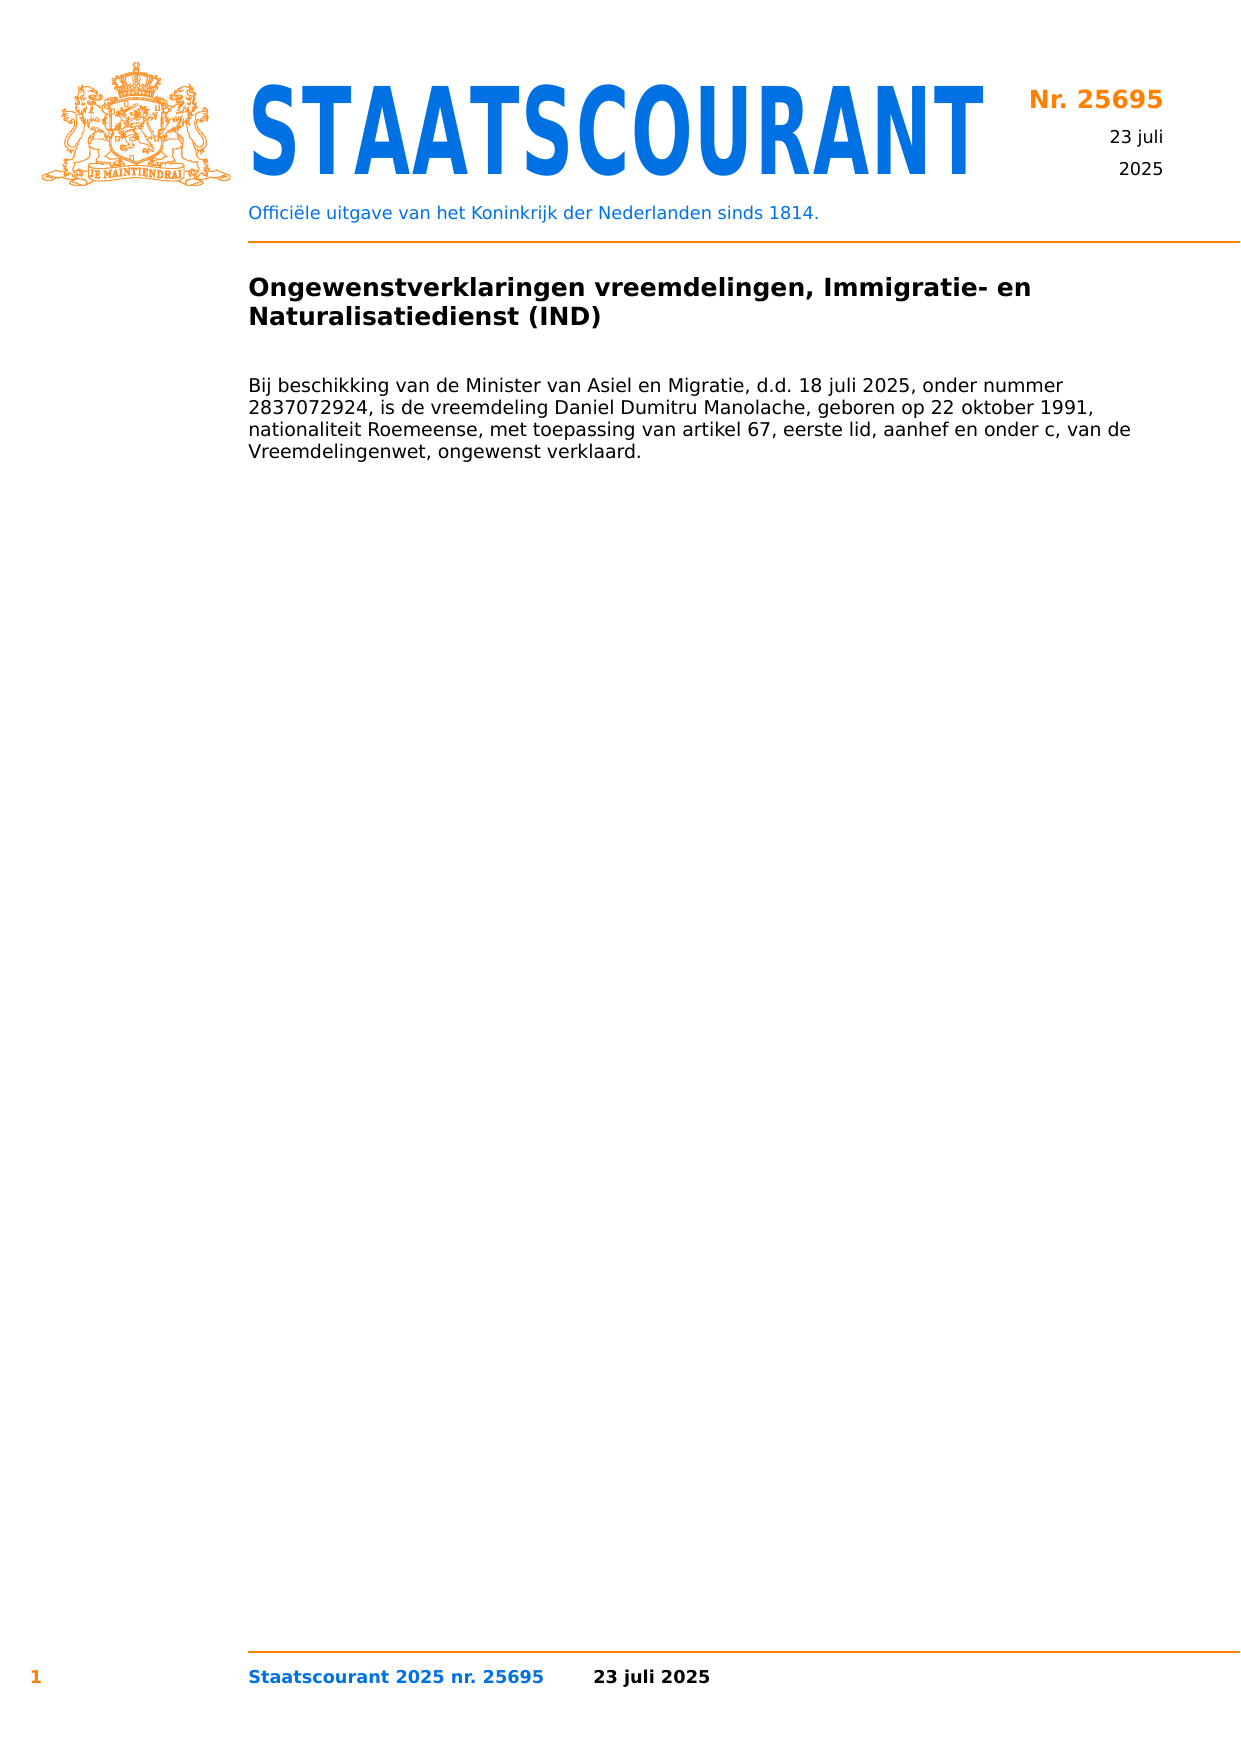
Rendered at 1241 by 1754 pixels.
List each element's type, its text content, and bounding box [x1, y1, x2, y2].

text Bij beschikking van de Minister van Asiel en Migratie, d.d. 18 juli 2025, onder nummer 2837072924, is de vreemdeling Daniel Dumitru Manolache, geboren op 22 oktober 1991, nationaliteit Roemeense, met toepassing van artikel 67, eerste lid, aanhef en onder c, van de Vreemdelingenwet, ongewenst verklaard. [248, 375, 1163, 463]
table_cell Officiële uitgave van het Koninkrijk der Nederlanden sinds 1814. [248, 203, 1240, 241]
table_header Nr. 25695 [998, 62, 1240, 121]
subtitle Ongewenstverklaringen vreemdelingen, Immigratie- en Naturalisatiedienst (IND) [248, 273, 1163, 331]
table_header STAATSCOURANT [248, 62, 998, 203]
picture [41, 62, 231, 186]
table_header [25, 62, 248, 241]
table_cell 2025 [998, 153, 1240, 203]
table_cell 23 juli [998, 121, 1240, 153]
